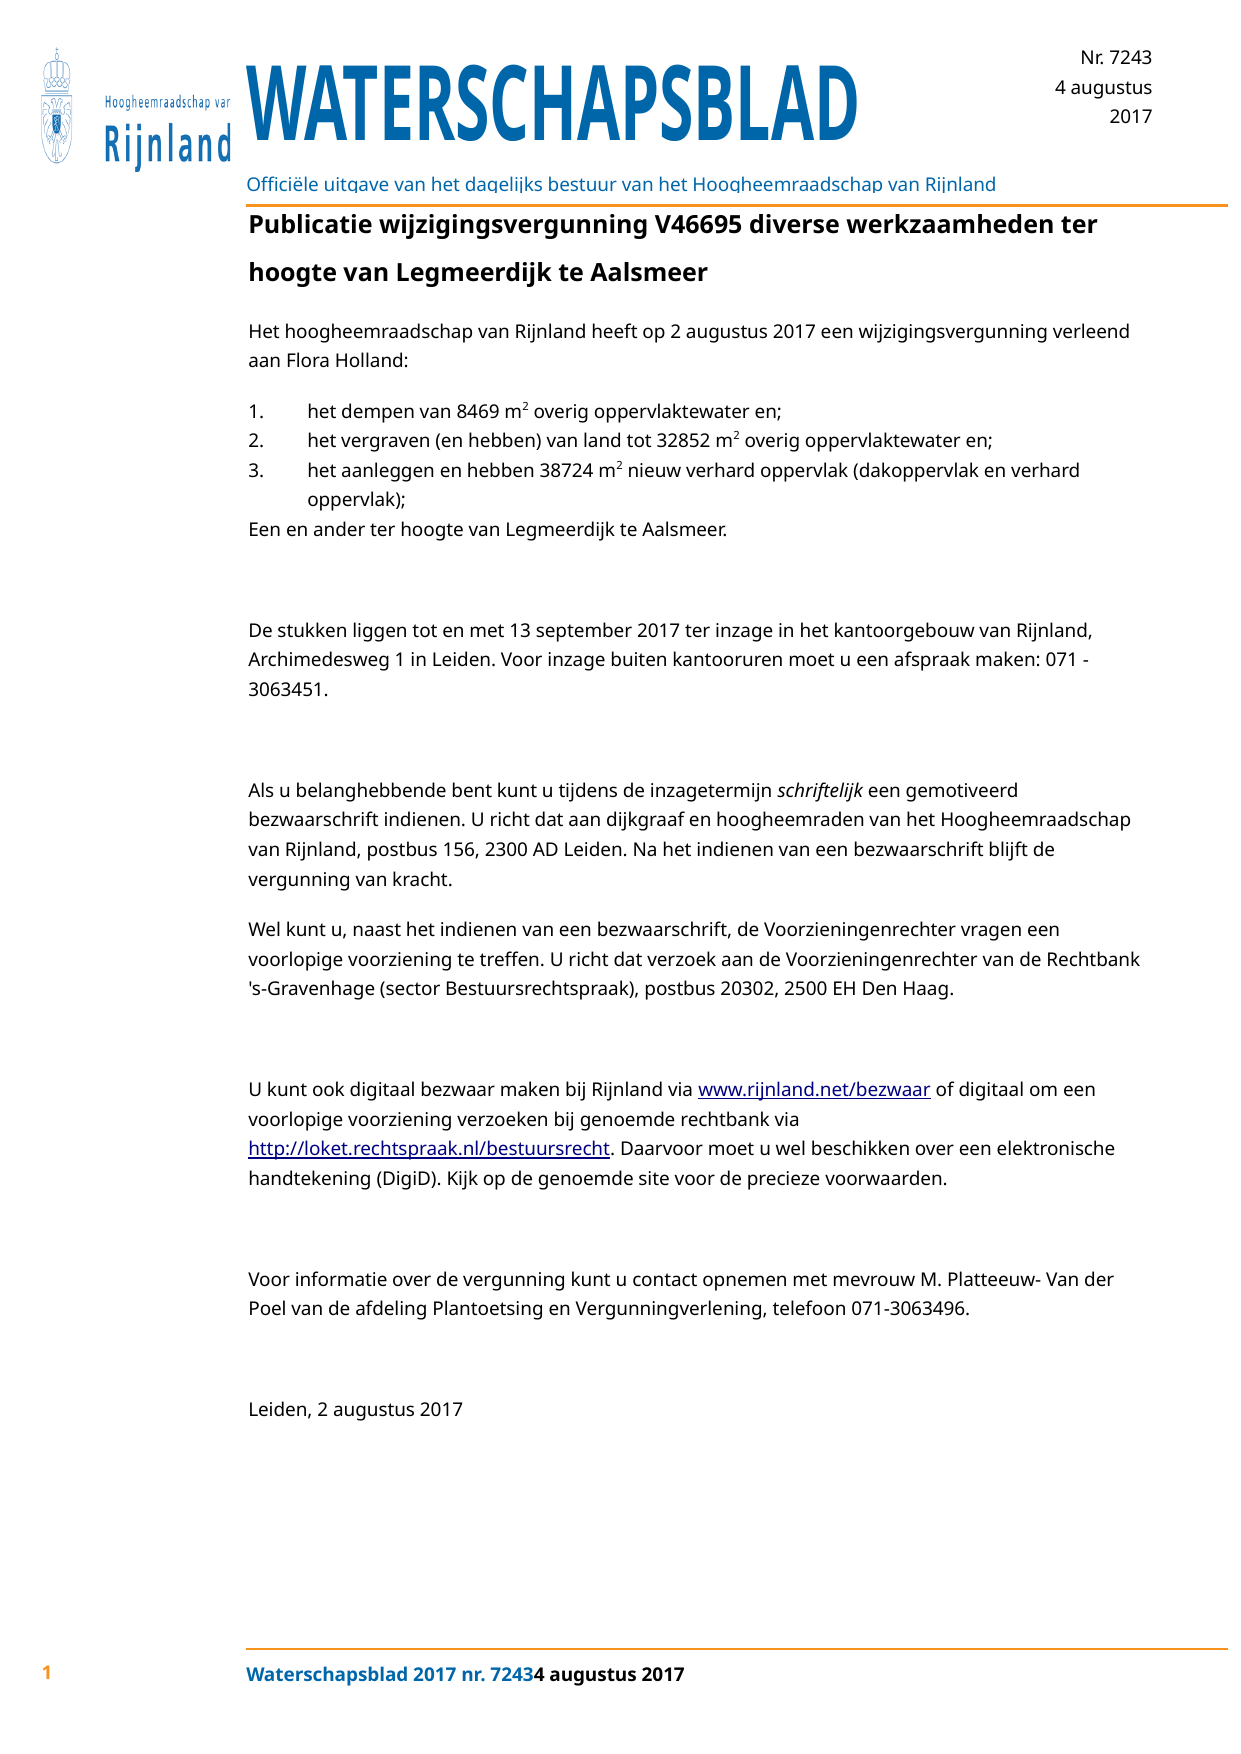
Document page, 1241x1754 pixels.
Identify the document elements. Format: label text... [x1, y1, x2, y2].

text Wel kunt u, naast het indienen van een bezwaarschrift, de Voorzieningenrechter vragen een voorlopige voorziening te treffen. U richt dat verzoek aan de Voorzieningenrechter van de Rechtbank 's-Gravenhage (sector Bestuursrechtspraak), postbus 20302, 2500 EH Den Haag. [248, 916, 1152, 1001]
list het aanleggen en hebben 38724 m2 nieuw verhard oppervlak (dakoppervlak en verhard oppervlak); [248, 457, 1152, 512]
list het vergraven (en hebben) van land tot 32852 m2 overig oppervlaktewater en; [248, 427, 1152, 453]
text U kunt ook digitaal bezwaar maken bij Rijnland via www.rijnland.net/bezwaar of digitaal om een voorlopige voorziening verzoeken bij genoemde rechtbank via http://loket.rechtspraak.nl/bestuursrecht. Daarvoor moet u wel beschikken over een elektronische handtekening (DigiD). Kijk op de genoemde site voor de precieze voorwaarden. [248, 1076, 1152, 1191]
picture [41, 47, 231, 172]
text De stukken liggen tot en met 13 september 2017 ter inzage in het kantoorgebouw van Rijnland, Archimedesweg 1 in Leiden. Voor inzage buiten kantooruren moet u een afspraak maken: 071 - 3063451. [248, 617, 1152, 702]
text Voor informatie over de vergunning kunt u contact opnemen met mevrouw M. Platteeuw- Van der Poel van de afdeling Plantoetsing en Vergunningverlening, telefoon 071-3063496. [248, 1266, 1152, 1321]
text Het hoogheemraadschap van Rijnland heeft op 2 augustus 2017 een wijzigingsvergunning verleend aan Flora Holland: [248, 318, 1152, 373]
text Publicatie wijzigingsvergunning V46695 diverse werkzaamheden ter hoogte van Legmeerdijk te Aalsmeer [248, 207, 1152, 288]
text Als u belanghebbende bent kunt u tijdens de inzagetermijn schriftelijk een gemotiveerd bezwaarschrift indienen. U richt dat aan dijkgraaf en hoogheemraden van het Hoogheemraadschap van Rijnland, postbus 156, 2300 AD Leiden. Na het indienen van een bezwaarschrift blijft de vergunning van kracht. [248, 777, 1152, 892]
list het dempen van 8469 m2 overig oppervlaktewater en; [248, 398, 1152, 424]
text Een en ander ter hoogte van Legmeerdijk te Aalsmeer. [248, 516, 1152, 542]
text Leiden, 2 augustus 2017 [248, 1396, 1152, 1422]
